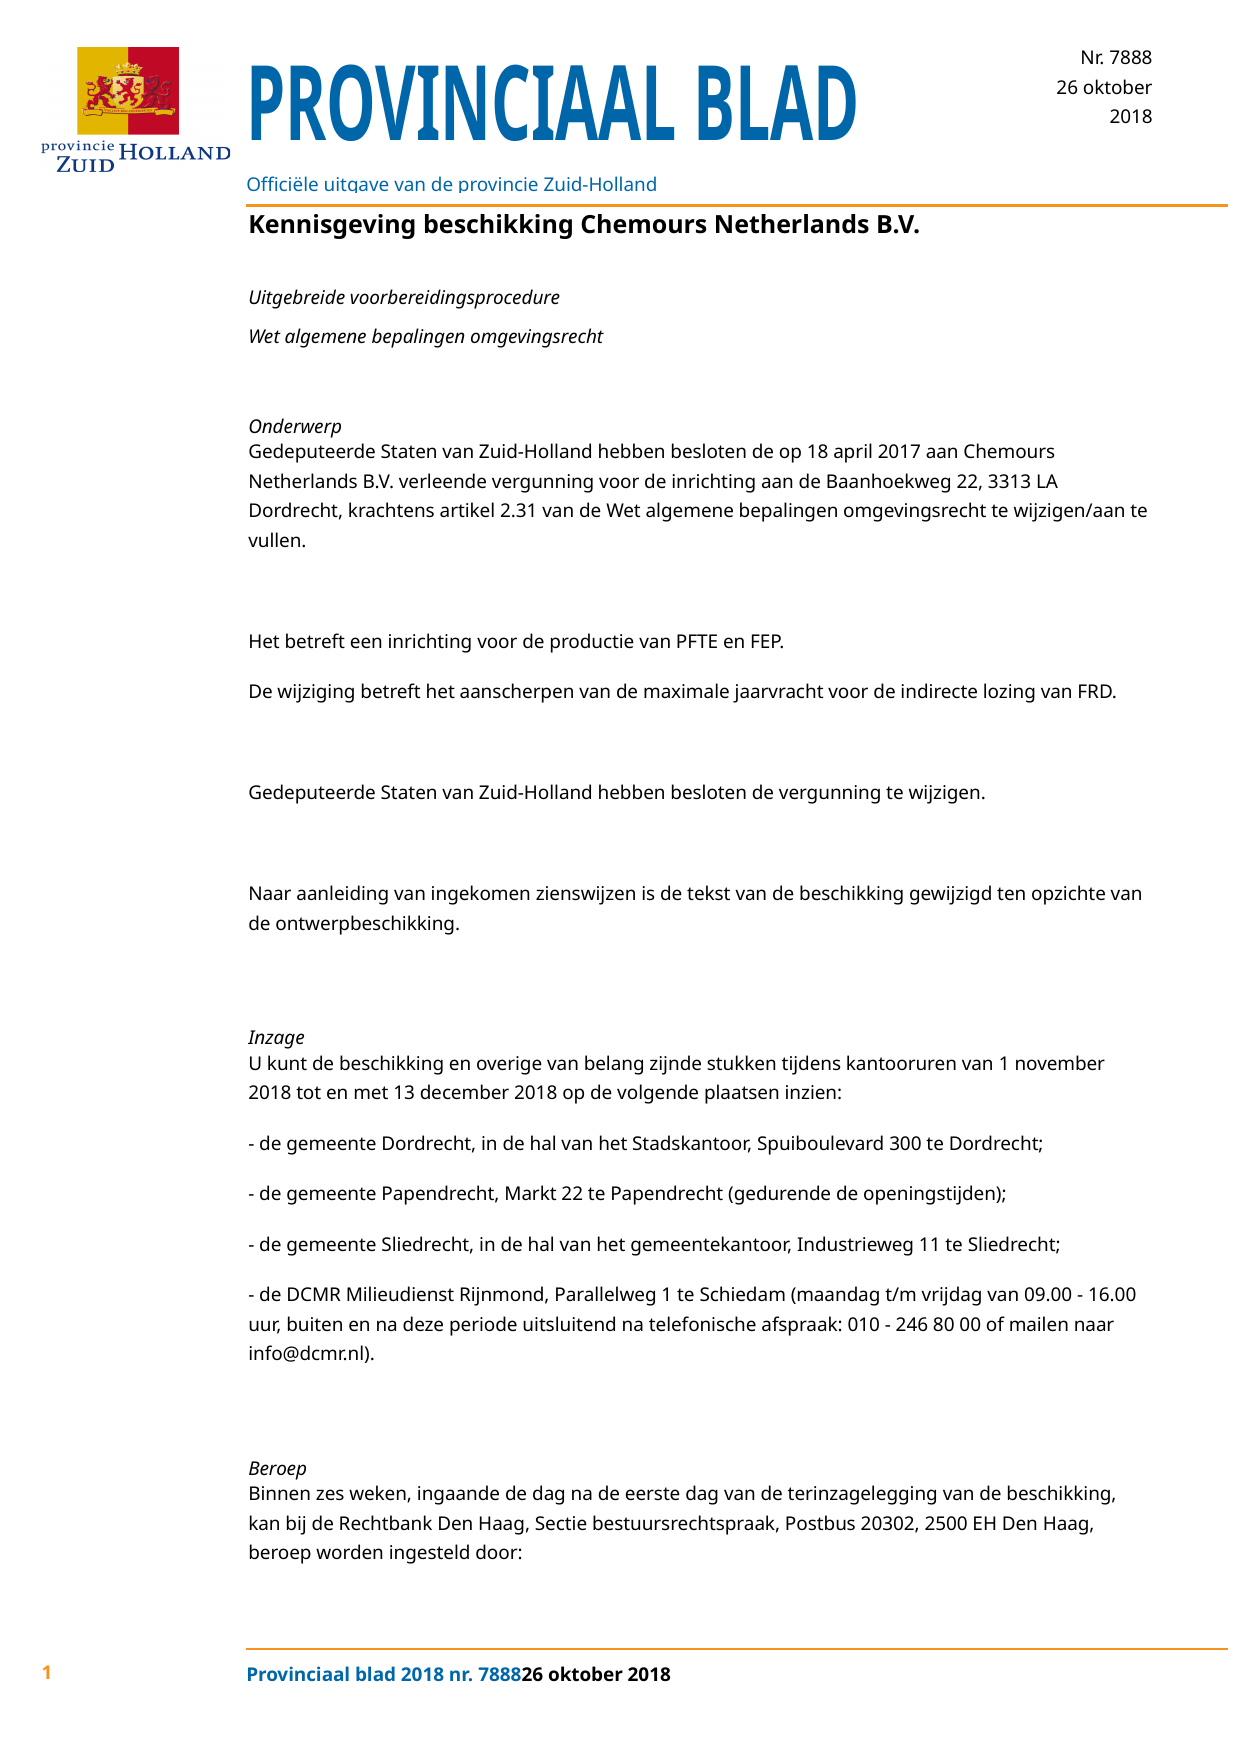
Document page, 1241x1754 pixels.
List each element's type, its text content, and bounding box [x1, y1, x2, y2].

text - de gemeente Dordrecht, in de hal van het Stadskantoor, Spuiboulevard 300 te Dordrecht; [248, 1130, 1152, 1156]
text Naar aanleiding van ingekomen zienswijzen is de tekst van de beschikking gewijzigd ten opzichte van de ontwerpbeschikking. [248, 880, 1152, 936]
text - de gemeente Sliedrecht, in de hal van het gemeentekantoor, Industrieweg 11 te Sliedrecht; [248, 1231, 1152, 1256]
text - de gemeente Papendrecht, Markt 22 te Papendrecht (gedurende de openingstijden); [248, 1180, 1152, 1206]
picture [41, 47, 231, 172]
text Het betreft een inrichting voor de productie van PFTE en FEP. [248, 628, 1152, 654]
text Gedeputeerde Staten van Zuid-Holland hebben besloten de op 18 april 2017 aan Chemours Netherlands B.V. verleende vergunning voor de inrichting aan de Baanhoekweg 22, 3313 LA Dordrecht, krachtens artikel 2.31 van de Wet algemene bepalingen omgevingsrecht te wijzigen/aan te vullen. [248, 438, 1152, 553]
text Gedeputeerde Staten van Zuid-Holland hebben besloten de vergunning te wijzigen. [248, 779, 1152, 805]
text Onderwerp [248, 413, 1152, 438]
text De wijziging betreft het aanscherpen van de maximale jaarvracht voor de indirecte lozing van FRD. [248, 678, 1152, 704]
text Binnen zes weken, ingaande de dag na de eerste dag van de terinzagelegging van de beschikking, kan bij de Rechtbank Den Haag, Sectie bestuursrechtspraak, Postbus 20302, 2500 EH Den Haag, beroep worden ingesteld door: [248, 1480, 1152, 1565]
text Inzage [248, 1024, 1152, 1050]
text Uitgebreide voorbereidingsprocedure [248, 284, 1152, 309]
text Wet algemene bepalingen omgevingsrecht [248, 323, 1152, 349]
text Kennisgeving beschikking Chemours Netherlands B.V. [248, 207, 1152, 241]
text U kunt de beschikking en overige van belang zijnde stukken tijdens kantooruren van 1 november 2018 tot en met 13 december 2018 op de volgende plaatsen inzien: [248, 1050, 1152, 1105]
text - de DCMR Milieudienst Rijnmond, Parallelweg 1 te Schiedam (maandag t/m vrijdag van 09.00 - 16.00 uur, buiten en na deze periode uitsluitend na telefonische afspraak: 010 - 246 80 00 of mailen naar info@dcmr.nl). [248, 1281, 1152, 1366]
text Beroep [248, 1455, 1152, 1480]
